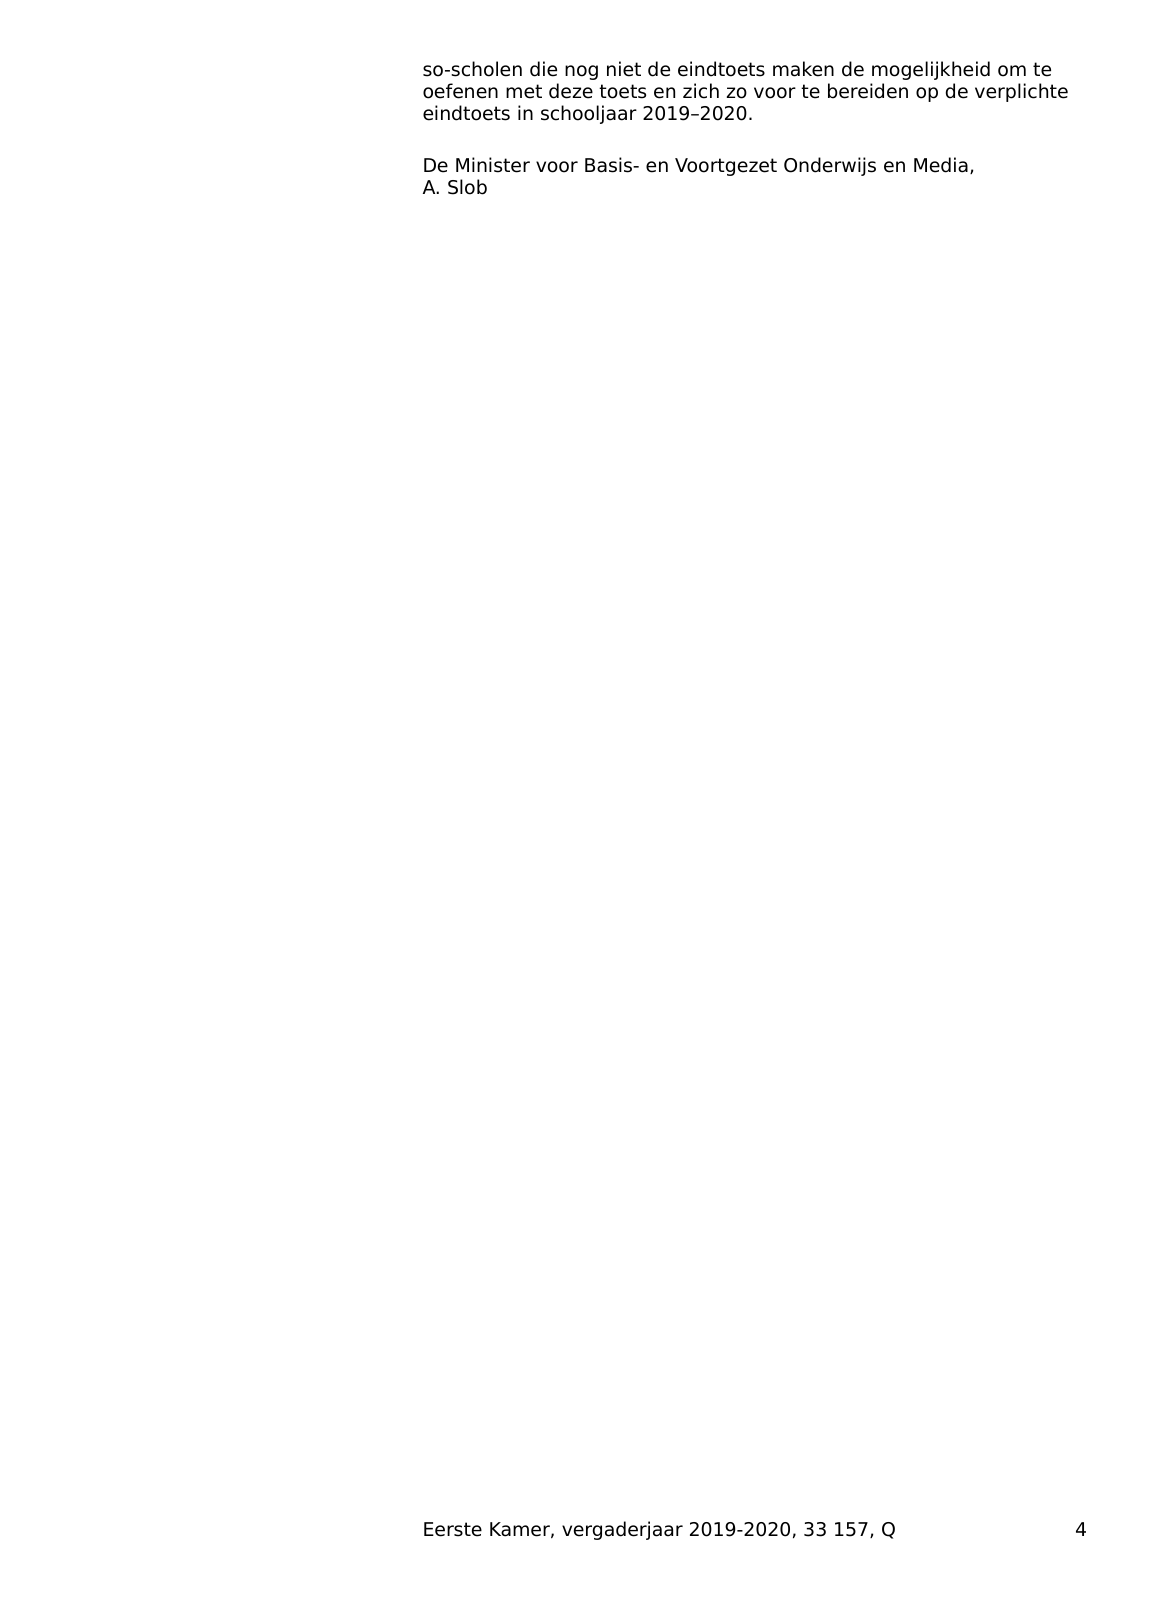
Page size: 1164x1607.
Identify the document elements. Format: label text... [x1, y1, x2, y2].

text De Minister voor Basis- en Voortgezet Onderwijs en Media, A. Slob [422, 155, 1087, 199]
text so-scholen die nog niet de eindtoets maken de mogelijkheid om te oefenen met deze toets en zich zo voor te bereiden op de verplichte eindtoets in schooljaar 2019–2020. [422, 59, 1087, 125]
